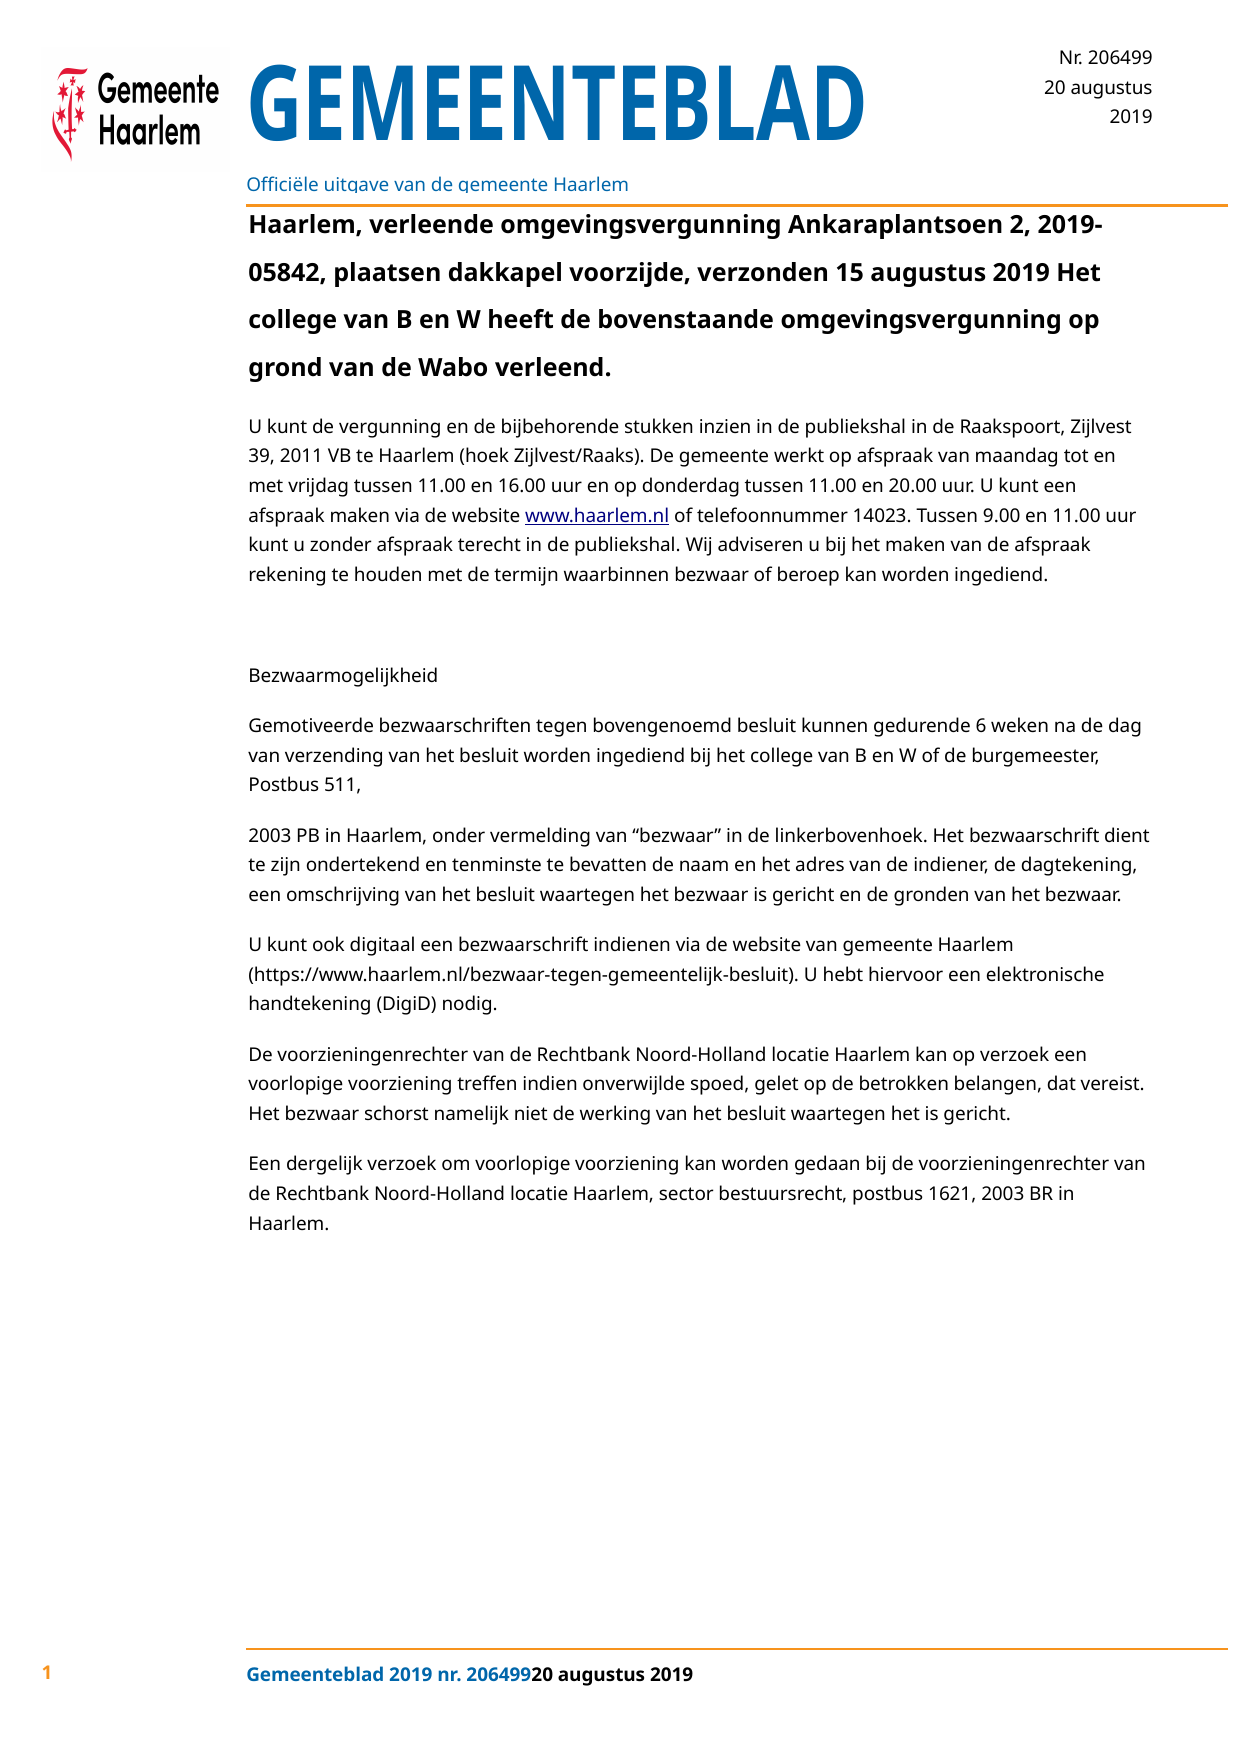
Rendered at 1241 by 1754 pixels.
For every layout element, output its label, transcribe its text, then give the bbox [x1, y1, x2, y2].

text Gemotiveerde bezwaarschriften tegen bovengenoemd besluit kunnen gedurende 6 weken na de dag van verzending van het besluit worden ingediend bij het college van B en W of de burgemeester, Postbus 511, [248, 712, 1152, 797]
text Bezwaarmogelijkheid [248, 662, 1152, 688]
text U kunt ook digitaal een bezwaarschrift indienen via de website van gemeente Haarlem (https://www.haarlem.nl/bezwaar-tegen-gemeentelijk-besluit). U hebt hiervoor een elektronische handtekening (DigiD) nodig. [248, 931, 1152, 1016]
text Een dergelijk verzoek om voorlopige voorziening kan worden gedaan bij de voorzieningenrechter van de Rechtbank Noord-Holland locatie Haarlem, sector bestuursrecht, postbus 1621, 2003 BR in Haarlem. [248, 1151, 1152, 1236]
text Haarlem, verleende omgevingsvergunning Ankaraplantsoen 2, 2019-05842, plaatsen dakkapel voorzijde, verzonden 15 augustus 2019 Het college van B en W heeft de bovenstaande omgevingsvergunning op grond van de Wabo verleend. [248, 207, 1152, 384]
text U kunt de vergunning en de bijbehorende stukken inzien in de publiekshal in de Raakspoort, Zijlvest 39, 2011 VB te Haarlem (hoek Zijlvest/Raaks). De gemeente werkt op afspraak van maandag tot en met vrijdag tussen 11.00 en 16.00 uur en op donderdag tussen 11.00 en 20.00 uur. U kunt een afspraak maken via de website www.haarlem.nl of telefoonnummer 14023. Tussen 9.00 en 11.00 uur kunt u zonder afspraak terecht in de publiekshal. Wij adviseren u bij het maken van de afspraak rekening te houden met de termijn waarbinnen bezwaar of beroep kan worden ingediend. [248, 413, 1152, 587]
text De voorzieningenrechter van de Rechtbank Noord-Holland locatie Haarlem kan op verzoek een voorlopige voorziening treffen indien onverwijlde spoed, gelet op de betrokken belangen, dat vereist. Het bezwaar schorst namelijk niet de werking van het besluit waartegen het is gericht. [248, 1041, 1152, 1126]
text 2003 PB in Haarlem, onder vermelding van “bezwaar” in de linkerbovenhoek. Het bezwaarschrift dient te zijn ondertekend en tenminste te bevatten de naam en het adres van de indiener, de dagtekening, een omschrijving van het besluit waartegen het bezwaar is gericht en de gronden van het bezwaar. [248, 822, 1152, 907]
picture [41, 47, 231, 172]
